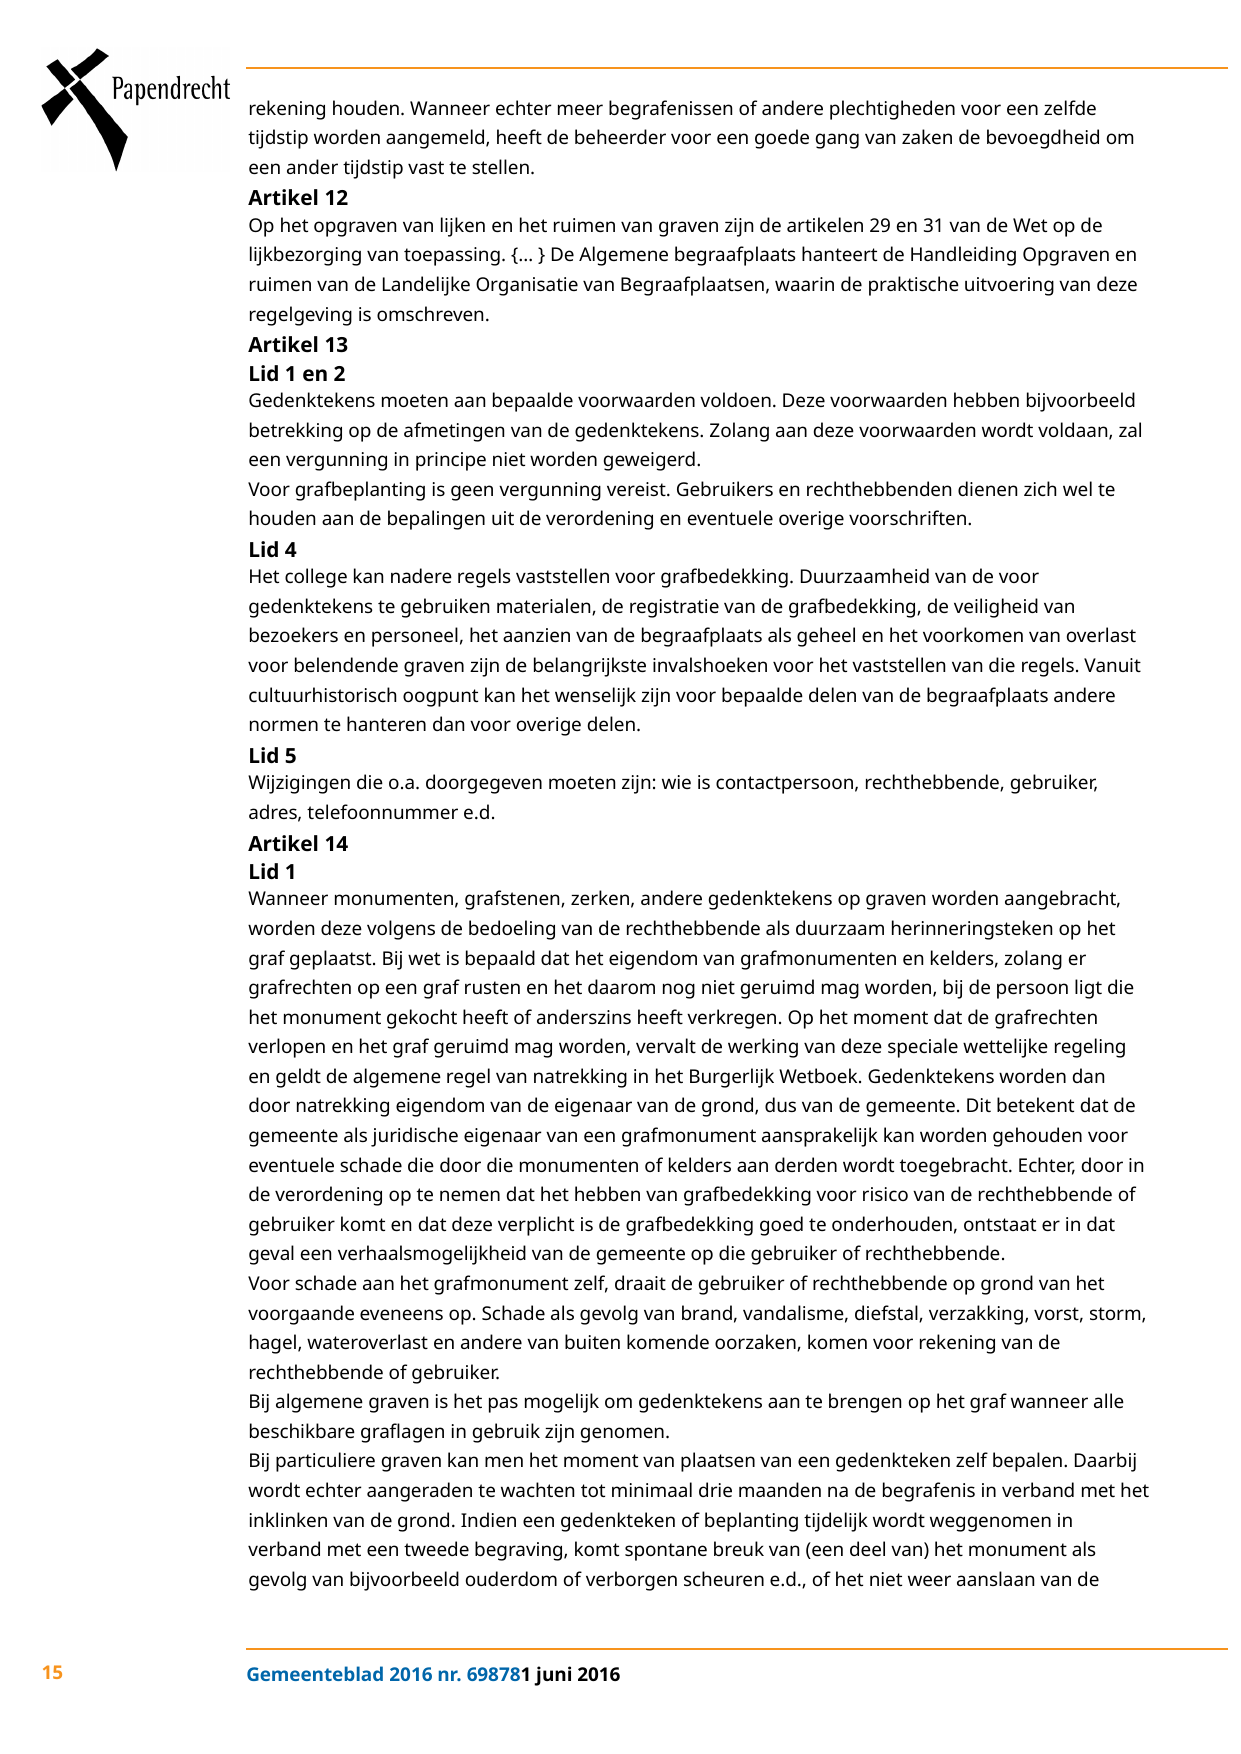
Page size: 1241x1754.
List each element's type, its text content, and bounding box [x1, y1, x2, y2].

text Bij particuliere graven kan men het moment van plaatsen van een gedenkteken zelf bepalen. Daarbij wordt echter aangeraden te wachten tot minimaal drie maanden na de begrafenis in verband met het inklinken van de grond. Indien een gedenkteken of beplanting tijdelijk wordt weggenomen in verband met een tweede begraving, komt spontane breuk van (een deel van) het monument als gevolg van bijvoorbeeld ouderdom of verborgen scheuren e.d., of het niet weer aanslaan van de [248, 1448, 1152, 1592]
text Bij algemene graven is het pas mogelijk om gedenktekens aan te brengen op het graf wanneer alle beschikbare graflagen in gebruik zijn genomen. [248, 1388, 1152, 1444]
text rekening houden. Wanneer echter meer begrafenissen of andere plechtigheden voor een zelfde tijdstip worden aangemeld, heeft de beheerder voor een goede gang van zaken de bevoegdheid om een ander tijdstip vast te stellen. [248, 95, 1152, 180]
picture [41, 47, 231, 172]
text Lid 1 [248, 857, 1152, 886]
text Voor schade aan het grafmonument zelf, draait de gebruiker of rechthebbende op grond van het voorgaande eveneens op. Schade als gevolg van brand, vandalisme, diefstal, verzakking, vorst, storm, hagel, wateroverlast en andere van buiten komende oorzaken, komen voor rekening van de rechthebbende of gebruiker. [248, 1270, 1152, 1384]
text Het college kan nadere regels vaststellen voor grafbedekking. Duurzaamheid van de voor gedenktekens te gebruiken materialen, de registratie van de grafbedekking, de veiligheid van bezoekers en personeel, het aanzien van de begraafplaats als geheel en het voorkomen van overlast voor belendende graven zijn de belangrijkste invalshoeken voor het vaststellen van die regels. Vanuit cultuurhistorisch oogpunt kan het wenselijk zijn voor bepaalde delen van de begraafplaats andere normen te hanteren dan voor overige delen. [248, 563, 1152, 737]
text Artikel 14 [248, 829, 1152, 857]
text Wanneer monumenten, grafstenen, zerken, andere gedenktekens op graven worden aangebracht, worden deze volgens de bedoeling van de rechthebbende als duurzaam herinneringsteken op het graf geplaatst. Bij wet is bepaald dat het eigendom van grafmonumenten en kelders, zolang er grafrechten op een graf rusten en het daarom nog niet geruimd mag worden, bij de persoon ligt die het monument gekocht heeft of anderszins heeft verkregen. Op het moment dat de grafrechten verlopen en het graf geruimd mag worden, vervalt de werking van deze speciale wettelijke regeling en geldt de algemene regel van natrekking in het Burgerlijk Wetboek. Gedenktekens worden dan door natrekking eigendom van de eigenaar van de grond, dus van de gemeente. Dit betekent dat de gemeente als juridische eigenaar van een grafmonument aansprakelijk kan worden gehouden voor eventuele schade die door die monumenten of kelders aan derden wordt toegebracht. Echter, door in de verordening op te nemen dat het hebben van grafbedekking voor risico van de rechthebbende of gebruiker komt en dat deze verplicht is de grafbedekking goed te onderhouden, ontstaat er in dat geval een verhaalsmogelijkheid van de gemeente op die gebruiker of rechthebbende. [248, 886, 1152, 1266]
text Voor grafbeplanting is geen vergunning vereist. Gebruikers en rechthebbenden dienen zich wel te houden aan de bepalingen uit de verordening en eventuele overige voorschriften. [248, 476, 1152, 531]
text Wijzigingen die o.a. doorgegeven moeten zijn: wie is contactpersoon, rechthebbende, gebruiker, adres, telefoonnummer e.d. [248, 769, 1152, 825]
text Lid 5 [248, 741, 1152, 769]
text Lid 4 [248, 535, 1152, 563]
text Artikel 12 [248, 183, 1152, 212]
text Artikel 13 [248, 330, 1152, 359]
text Op het opgraven van lijken en het ruimen van graven zijn de artikelen 29 en 31 van de Wet op de lijkbezorging van toepassing. {… } De Algemene begraafplaats hanteert de Handleiding Opgraven en ruimen van de Landelijke Organisatie van Begraafplaatsen, waarin de praktische uitvoering van deze regelgeving is omschreven. [248, 212, 1152, 326]
text Lid 1 en 2 [248, 359, 1152, 387]
text Gedenktekens moeten aan bepaalde voorwaarden voldoen. Deze voorwaarden hebben bijvoorbeeld betrekking op de afmetingen van de gedenktekens. Zolang aan deze voorwaarden wordt voldaan, zal een vergunning in principe niet worden geweigerd. [248, 387, 1152, 472]
